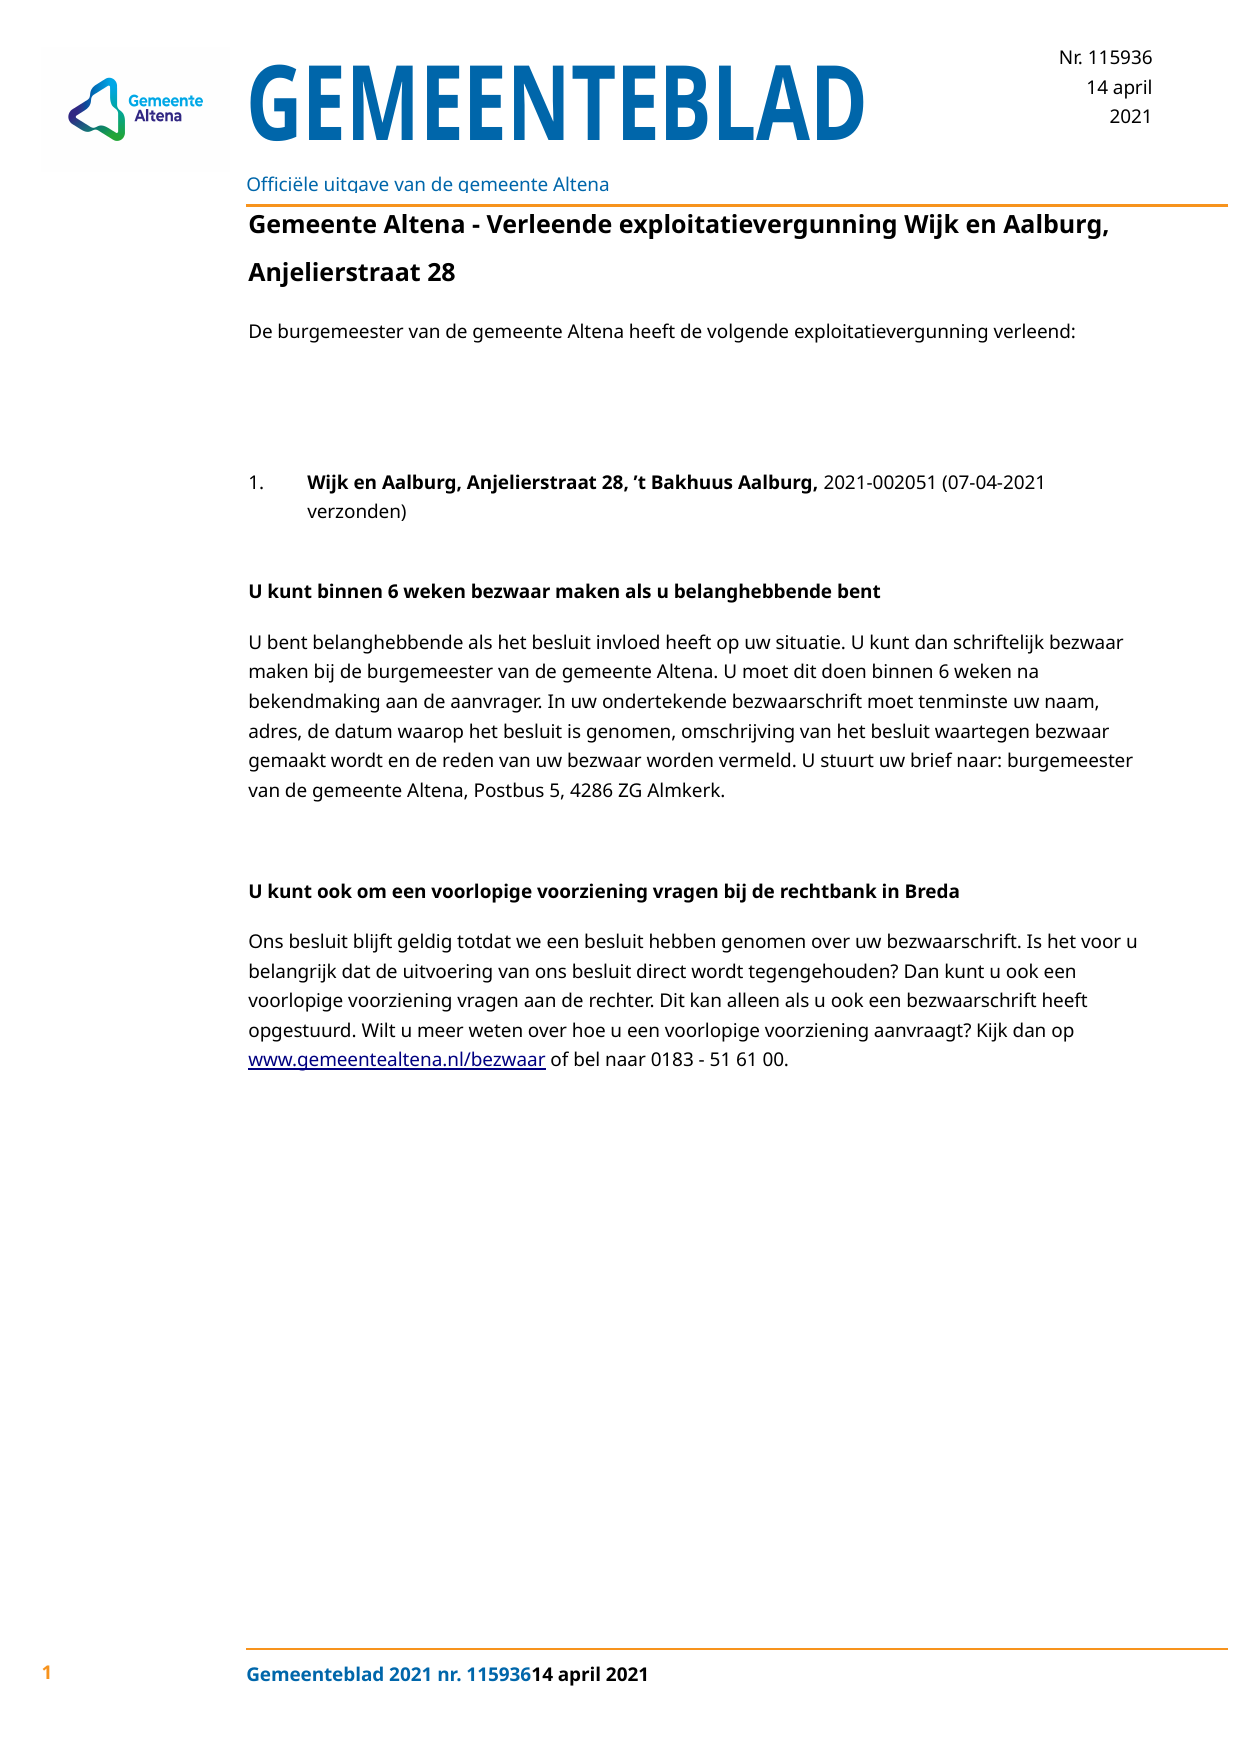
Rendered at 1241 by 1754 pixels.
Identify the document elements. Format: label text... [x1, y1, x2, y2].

text U bent belanghebbende als het besluit invloed heeft op uw situatie. U kunt dan schriftelijk bezwaar maken bij de burgemeester van de gemeente Altena. U moet dit doen binnen 6 weken na bekendmaking aan de aanvrager. In uw ondertekende bezwaarschrift moet tenminste uw naam, adres, de datum waarop het besluit is genomen, omschrijving van het besluit waartegen bezwaar gemaakt wordt en de reden van uw bezwaar worden vermeld. U stuurt uw brief naar: burgemeester van de gemeente Altena, Postbus 5, 4286 ZG Almkerk. [248, 629, 1152, 803]
text Gemeente Altena - Verleende exploitatievergunning Wijk en Aalburg, Anjelierstraat 28 [248, 207, 1152, 288]
list Wijk en Aalburg, Anjelierstraat 28, ’t Bakhuus Aalburg, 2021-002051 (07-04-2021 verzonden) [248, 469, 1152, 524]
text De burgemeester van de gemeente Altena heeft de volgende exploitatievergunning verleend: [248, 318, 1152, 344]
text U kunt ook om een voorlopige voorziening vragen bij de rechtbank in Breda [248, 878, 1152, 904]
text Ons besluit blijft geldig totdat we een besluit hebben genomen over uw bezwaarschrift. Is het voor u belangrijk dat de uitvoering van ons besluit direct wordt tegengehouden? Dan kunt u ook een voorlopige voorziening vragen aan de rechter. Dit kan alleen als u ook een bezwaarschrift heeft opgestuurd. Wilt u meer weten over hoe u een voorlopige voorziening aanvraagt? Kijk dan op www.gemeentealtena.nl/bezwaar of bel naar 0183 - 51 61 00. [248, 928, 1152, 1072]
text U kunt binnen 6 weken bezwaar maken als u belanghebbende bent [248, 579, 1152, 604]
picture [41, 47, 231, 172]
